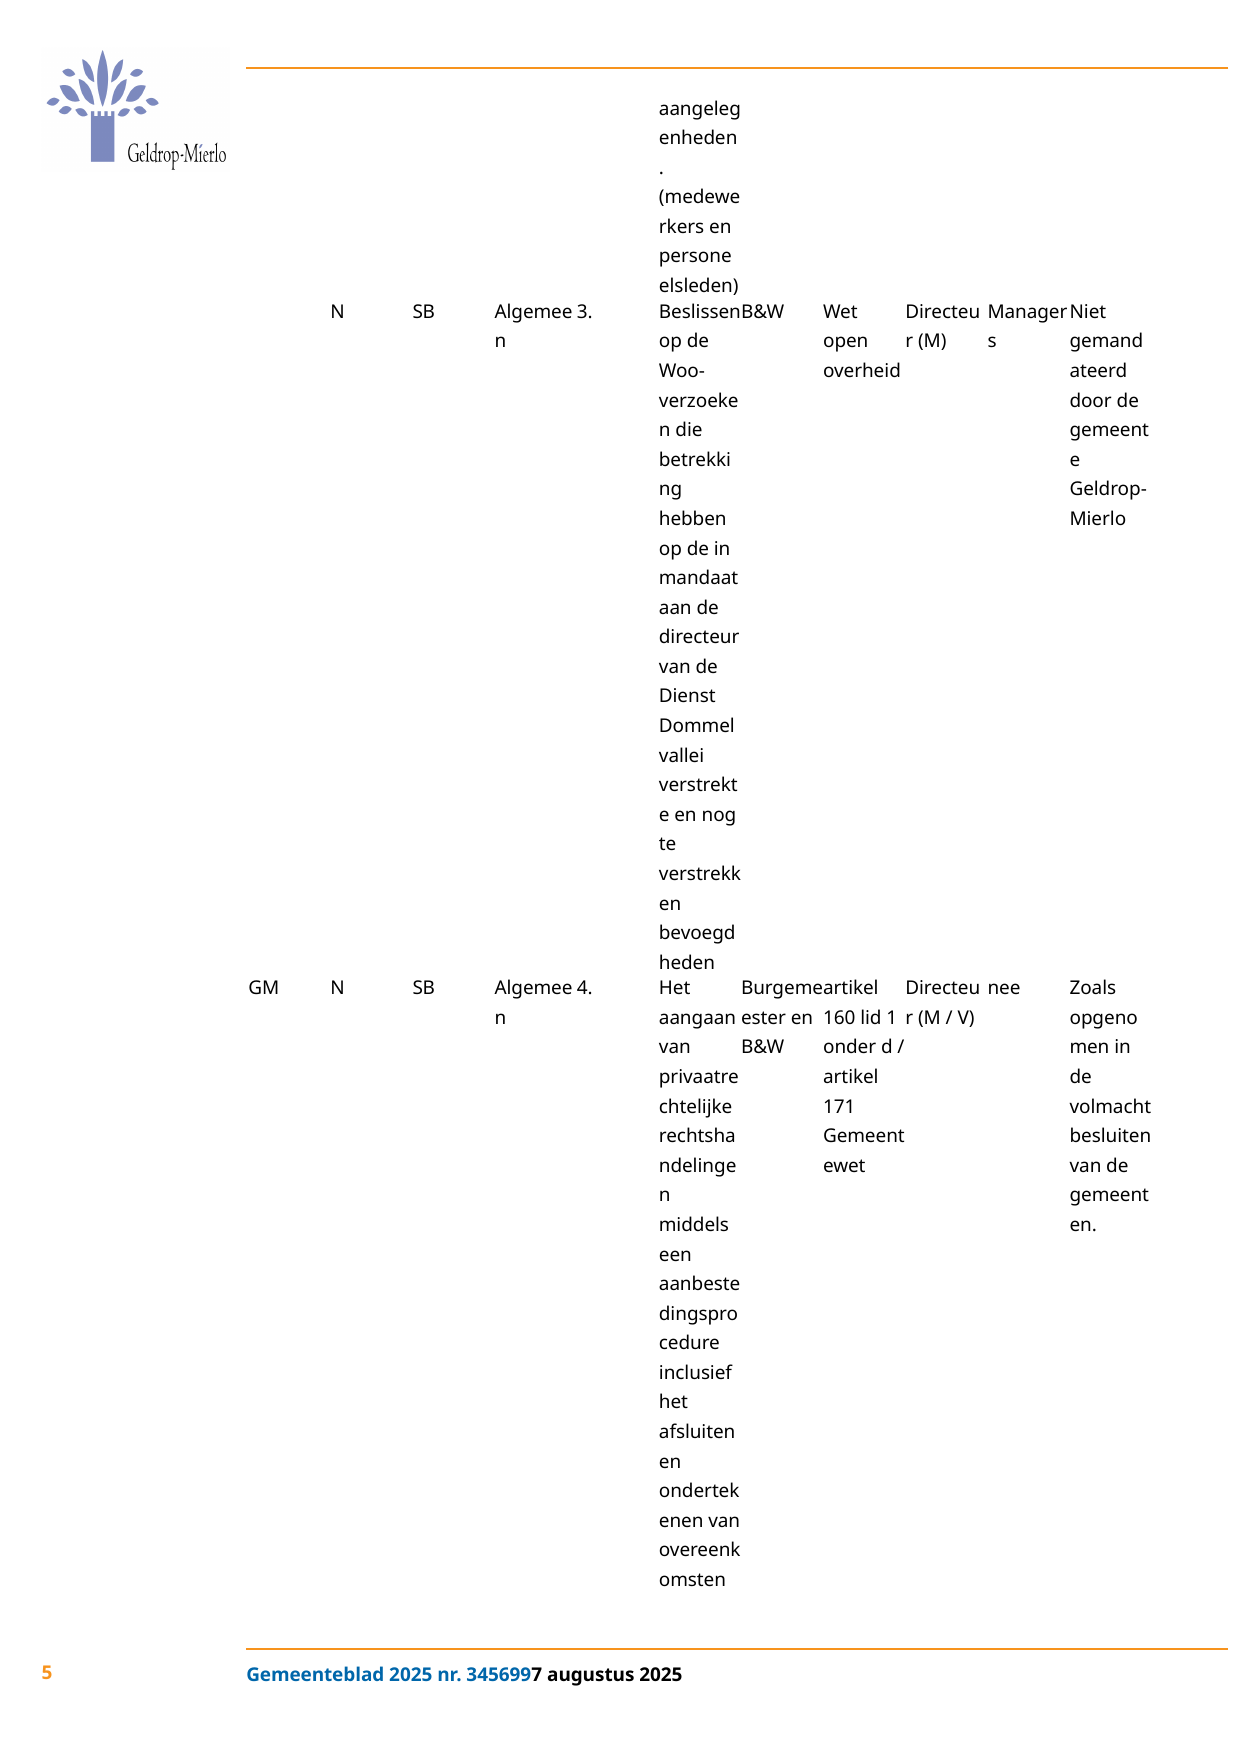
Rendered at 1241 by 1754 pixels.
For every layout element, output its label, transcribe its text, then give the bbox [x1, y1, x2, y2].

table_cell Wet open overheid [823, 298, 905, 974]
table_cell Algemeen [494, 975, 577, 1592]
table_cell Beslissen op de Woo-verzoeken die betrekking hebben op de in mandaat aan de directeur van de Dienst Dommelvallei verstrekte en nog te verstrekken bevoegdheden [659, 298, 741, 974]
table_cell [248, 95, 330, 298]
table_cell [823, 95, 905, 298]
table_cell Algemeen [494, 298, 577, 974]
table_cell [412, 95, 494, 298]
table_cell N [330, 975, 412, 1592]
table_cell artikel 160 lid 1 onder d / artikel 171 Gemeentewet [823, 975, 905, 1592]
table_cell Managers [987, 298, 1069, 974]
table_cell [905, 95, 987, 298]
table_cell Burgemeester en B&W [741, 975, 823, 1592]
table_cell [330, 95, 412, 298]
table_cell SB [412, 298, 494, 974]
table_cell aangelegenheden. (medewerkers en personeelsleden) [659, 95, 741, 298]
table_cell Zoals opgenomen in de volmachtbesluiten van de gemeenten. [1069, 975, 1152, 1592]
table_cell Niet gemandateerd door de gemeente Geldrop-Mierlo [1069, 298, 1152, 974]
table_cell SB [412, 975, 494, 1592]
table_cell nee [987, 975, 1069, 1592]
table_cell B&W [741, 298, 823, 974]
table_cell GM [248, 975, 330, 1592]
table_cell [494, 95, 577, 298]
table_cell 4. [577, 975, 659, 1592]
table_cell [577, 95, 659, 298]
table_cell Directeur (M / V) [905, 975, 987, 1592]
table_cell Het aangaan van privaatrechtelijke rechtshandelingen middels een aanbestedingsprocedure inclusief het afsluiten en ondertekenen van overeenkomsten [659, 975, 741, 1592]
table_cell 3. [577, 298, 659, 974]
table_cell [248, 298, 330, 974]
table_cell N [330, 298, 412, 974]
table_cell [1069, 95, 1152, 298]
table_cell [741, 95, 823, 298]
table_cell [987, 95, 1069, 298]
picture [41, 47, 231, 172]
table_cell Directeur (M) [905, 298, 987, 974]
